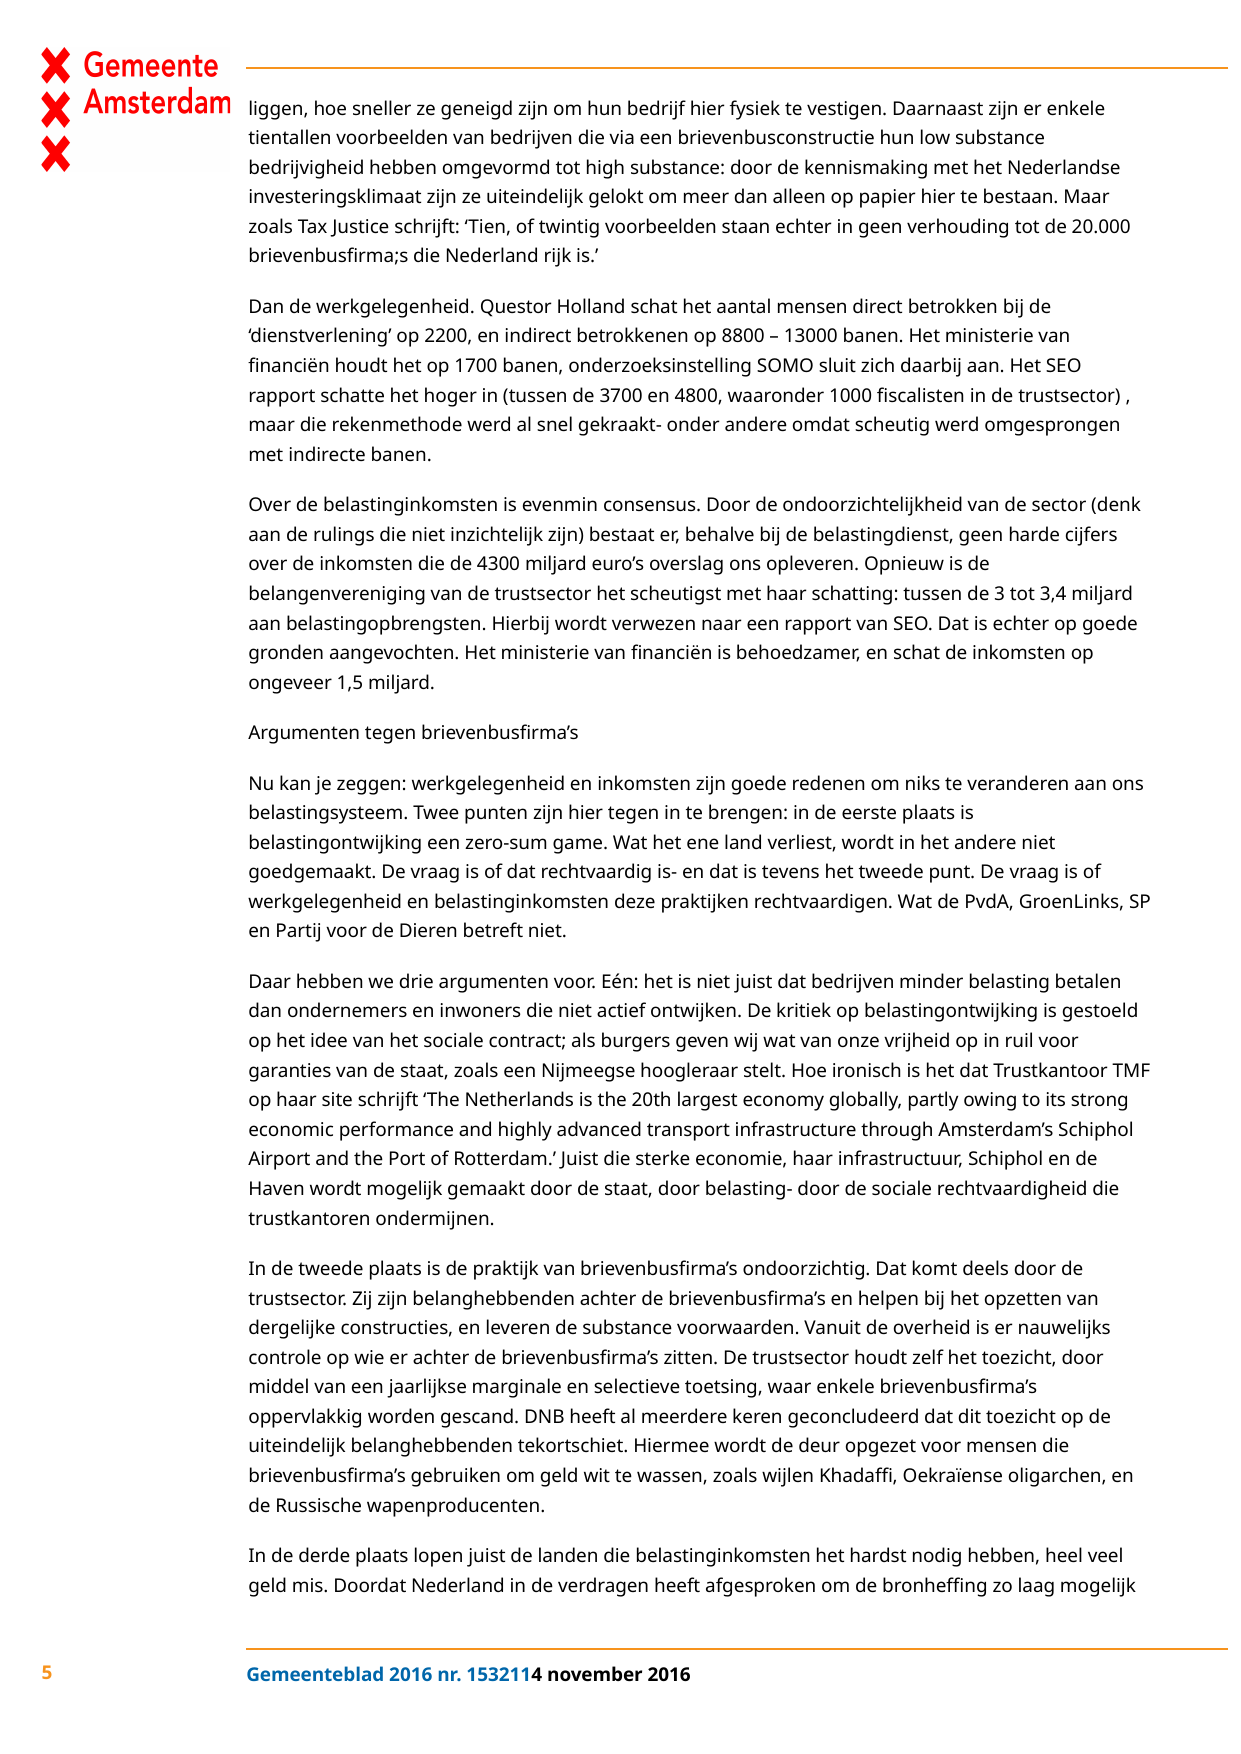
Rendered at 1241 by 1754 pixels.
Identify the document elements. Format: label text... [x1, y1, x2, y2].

text In de derde plaats lopen juist de landen die belastinginkomsten het hardst nodig hebben, heel veel geld mis. Doordat Nederland in de verdragen heeft afgesproken om de bronheffing zo laag mogelijk [248, 1542, 1152, 1598]
text Daar hebben we drie argumenten voor. Eén: het is niet juist dat bedrijven minder belasting betalen dan ondernemers en inwoners die niet actief ontwijken. De kritiek op belastingontwijking is gestoeld op het idee van het sociale contract; als burgers geven wij wat van onze vrijheid op in ruil voor garanties van de staat, zoals een Nijmeegse hoogleraar stelt. Hoe ironisch is het dat Trustkantoor TMF op haar site schrijft ‘The Netherlands is the 20th largest economy globally, partly owing to its strong economic performance and highly advanced transport infrastructure through Amsterdam’s Schiphol Airport and the Port of Rotterdam.’ Juist die sterke economie, haar infrastructuur, Schiphol en de Haven wordt mogelijk gemaakt door de staat, door belasting- door de sociale rechtvaardigheid die trustkantoren ondermijnen. [248, 968, 1152, 1231]
picture [41, 47, 231, 172]
text Argumenten tegen brievenbusfirma’s [248, 719, 1152, 745]
text Nu kan je zeggen: werkgelegenheid en inkomsten zijn goede redenen om niks te veranderen aan ons belastingsysteem. Twee punten zijn hier tegen in te brengen: in de eerste plaats is belastingontwijking een zero-sum game. Wat het ene land verliest, wordt in het andere niet goedgemaakt. De vraag is of dat rechtvaardig is- en dat is tevens het tweede punt. De vraag is of werkgelegenheid en belastinginkomsten deze praktijken rechtvaardigen. Wat de PvdA, GroenLinks, SP en Partij voor de Dieren betreft niet. [248, 770, 1152, 943]
text Over de belastinginkomsten is evenmin consensus. Door de ondoorzichtelijkheid van de sector (denk aan de rulings die niet inzichtelijk zijn) bestaat er, behalve bij de belastingdienst, geen harde cijfers over de inkomsten die de 4300 miljard euro’s overslag ons opleveren. Opnieuw is de belangenvereniging van de trustsector het scheutigst met haar schatting: tussen de 3 tot 3,4 miljard aan belastingopbrengsten. Hierbij wordt verwezen naar een rapport van SEO. Dat is echter op goede gronden aangevochten. Het ministerie van financiën is behoedzamer, en schat de inkomsten op ongeveer 1,5 miljard. [248, 491, 1152, 695]
text Dan de werkgelegenheid. Questor Holland schat het aantal mensen direct betrokken bij de ‘dienstverlening’ op 2200, en indirect betrokkenen op 8800 – 13000 banen. Het ministerie van financiën houdt het op 1700 banen, onderzoeksinstelling SOMO sluit zich daarbij aan. Het SEO rapport schatte het hoger in (tussen de 3700 en 4800, waaronder 1000 fiscalisten in de trustsector) , maar die rekenmethode werd al snel gekraakt- onder andere omdat scheutig werd omgesprongen met indirecte banen. [248, 293, 1152, 467]
text liggen, hoe sneller ze geneigd zijn om hun bedrijf hier fysiek te vestigen. Daarnaast zijn er enkele tientallen voorbeelden van bedrijven die via een brievenbusconstructie hun low substance bedrijvigheid hebben omgevormd tot high substance: door de kennismaking met het Nederlandse investeringsklimaat zijn ze uiteindelijk gelokt om meer dan alleen op papier hier te bestaan. Maar zoals Tax Justice schrijft: ‘Tien, of twintig voorbeelden staan echter in geen verhouding tot de 20.000 brievenbusfirma;s die Nederland rijk is.’ [248, 95, 1152, 268]
text In de tweede plaats is de praktijk van brievenbusfirma’s ondoorzichtig. Dat komt deels door de trustsector. Zij zijn belanghebbenden achter de brievenbusfirma’s en helpen bij het opzetten van dergelijke constructies, en leveren de substance voorwaarden. Vanuit de overheid is er nauwelijks controle op wie er achter de brievenbusfirma’s zitten. De trustsector houdt zelf het toezicht, door middel van een jaarlijkse marginale en selectieve toetsing, waar enkele brievenbusfirma’s oppervlakkig worden gescand. DNB heeft al meerdere keren geconcludeerd dat dit toezicht op de uiteindelijk belanghebbenden tekortschiet. Hiermee wordt de deur opgezet voor mensen die brievenbusfirma’s gebruiken om geld wit te wassen, zoals wijlen Khadaffi, Oekraïense oligarchen, en de Russische wapenproducenten. [248, 1255, 1152, 1518]
